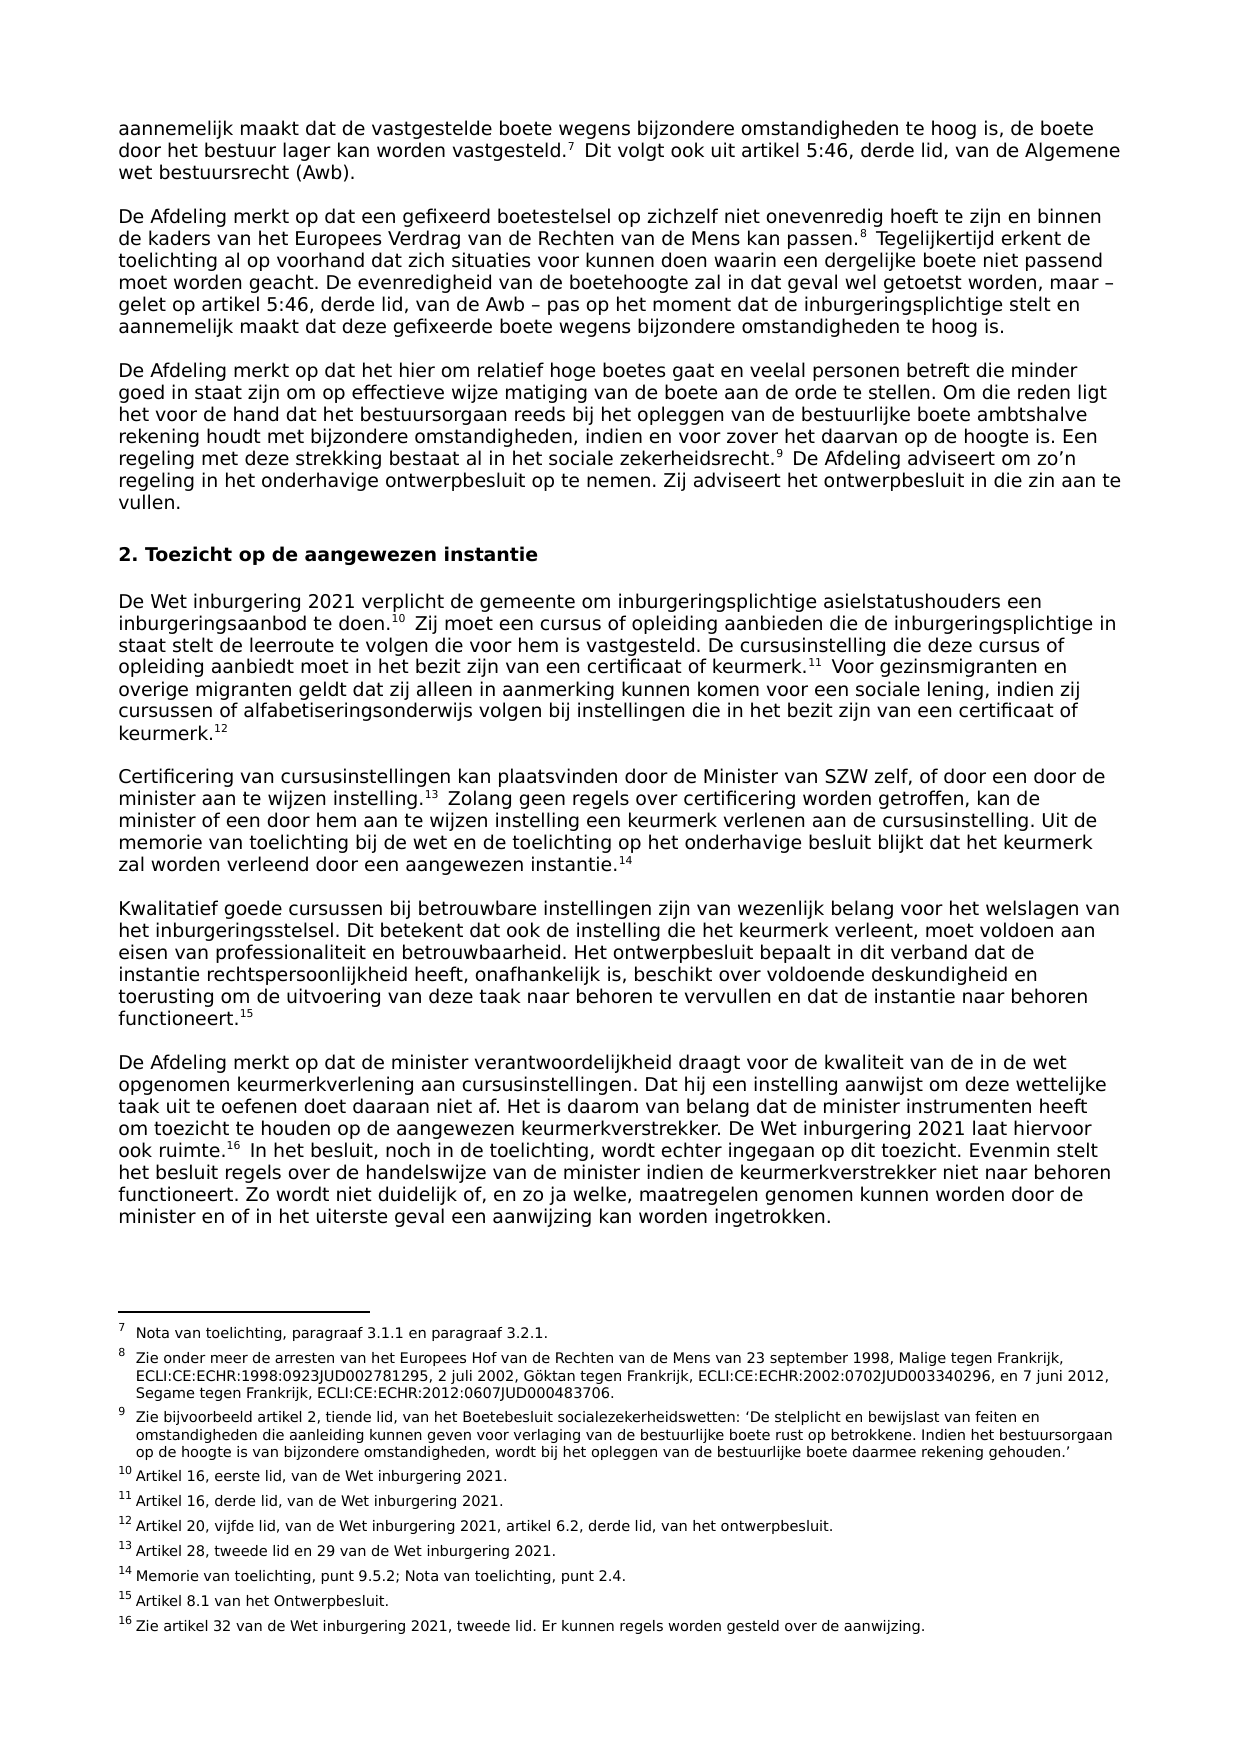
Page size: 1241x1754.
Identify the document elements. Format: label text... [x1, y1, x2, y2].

text Nota van toelichting, paragraaf 3.1.1 en paragraaf 3.2.1. [118, 1321, 1122, 1343]
text De Afdeling merkt op dat een gefixeerd boetestelsel op zichzelf niet onevenredig hoeft te zijn en binnen de kaders van het Europees Verdrag van de Rechten van de Mens kan passen. Tegelijkertijd erkent de toelichting al op voorhand dat zich situaties voor kunnen doen waarin een dergelijke boete niet passend moet worden geacht. De evenredigheid van de boetehoogte zal in dat geval wel getoetst worden, maar – gelet op artikel 5:46, derde lid, van de Awb – pas op het moment dat de inburgeringsplichtige stelt en aannemelijk maakt dat deze gefixeerde boete wegens bijzondere omstandigheden te hoog is. [118, 206, 1122, 338]
text Artikel 16, eerste lid, van de Wet inburgering 2021. [118, 1464, 1122, 1486]
text Memorie van toelichting, punt 9.5.2; Nota van toelichting, punt 2.4. [118, 1564, 1122, 1586]
text Zie artikel 32 van de Wet inburgering 2021, tweede lid. Er kunnen regels worden gesteld over de aanwijzing. [118, 1614, 1122, 1636]
subtitle 2. Toezicht op de aangewezen instantie [118, 543, 1122, 566]
text Zie bijvoorbeeld artikel 2, tiende lid, van het Boetebesluit socialezekerheidswetten: ‘De stelplicht en bewijslast van feiten en omstandigheden die aanleiding kunnen geven voor verlaging van de bestuurlijke boete rust op betrokkene. Indien het bestuursorgaan op de hoogte is van bijzondere omstandigheden, wordt bij het opleggen van de bestuurlijke boete daarmee rekening gehouden.’ [118, 1405, 1122, 1461]
text Artikel 20, vijfde lid, van de Wet inburgering 2021, artikel 6.2, derde lid, van het ontwerpbesluit. [118, 1514, 1122, 1536]
text Kwalitatief goede cursussen bij betrouwbare instellingen zijn van wezenlijk belang voor het welslagen van het inburgeringsstelsel. Dit betekent dat ook de instelling die het keurmerk verleent, moet voldoen aan eisen van professionaliteit en betrouwbaarheid. Het ontwerpbesluit bepaalt in dit verband dat de instantie rechtspersoonlijkheid heeft, onafhankelijk is, beschikt over voldoende deskundigheid en toerusting om de uitvoering van deze taak naar behoren te vervullen en dat de instantie naar behoren functioneert. [118, 898, 1122, 1030]
text Artikel 16, derde lid, van de Wet inburgering 2021. [118, 1489, 1122, 1511]
text De Afdeling merkt op dat de minister verantwoordelijkheid draagt voor de kwaliteit van de in de wet opgenomen keurmerkverlening aan cursusinstellingen. Dat hij een instelling aanwijst om deze wettelijke taak uit te oefenen doet daaraan niet af. Het is daarom van belang dat de minister instrumenten heeft om toezicht te houden op de aangewezen keurmerkverstrekker. De Wet inburgering 2021 laat hiervoor ook ruimte. In het besluit, noch in de toelichting, wordt echter ingegaan op dit toezicht. Evenmin stelt het besluit regels over de handelswijze van de minister indien de keurmerkverstrekker niet naar behoren functioneert. Zo wordt niet duidelijk of, en zo ja welke, maatregelen genomen kunnen worden door de minister en of in het uiterste geval een aanwijzing kan worden ingetrokken. [118, 1052, 1122, 1228]
text De Afdeling merkt op dat het hier om relatief hoge boetes gaat en veelal personen betreft die minder goed in staat zijn om op effectieve wijze matiging van de boete aan de orde te stellen. Om die reden ligt het voor de hand dat het bestuursorgaan reeds bij het opleggen van de bestuurlijke boete ambtshalve rekening houdt met bijzondere omstandigheden, indien en voor zover het daarvan op de hoogte is. Een regeling met deze strekking bestaat al in het sociale zekerheidsrecht. De Afdeling adviseert om zo’n regeling in het onderhavige ontwerpbesluit op te nemen. Zij adviseert het ontwerpbesluit in die zin aan te vullen. [118, 360, 1122, 513]
text Certificering van cursusinstellingen kan plaatsvinden door de Minister van SZW zelf, of door een door de minister aan te wijzen instelling. Zolang geen regels over certificering worden getroffen, kan de minister of een door hem aan te wijzen instelling een keurmerk verlenen aan de cursusinstelling. Uit de memorie van toelichting bij de wet en de toelichting op het onderhavige besluit blijkt dat het keurmerk zal worden verleend door een aangewezen instantie. [118, 766, 1122, 876]
text aannemelijk maakt dat de vastgestelde boete wegens bijzondere omstandigheden te hoog is, de boete door het bestuur lager kan worden vastgesteld. Dit volgt ook uit artikel 5:46, derde lid, van de Algemene wet bestuursrecht (Awb). [118, 118, 1122, 184]
text De Wet inburgering 2021 verplicht de gemeente om inburgeringsplichtige asielstatushouders een inburgeringsaanbod te doen. Zij moet een cursus of opleiding aanbieden die de inburgeringsplichtige in staat stelt de leerroute te volgen die voor hem is vastgesteld. De cursusinstelling die deze cursus of opleiding aanbiedt moet in het bezit zijn van een certificaat of keurmerk. Voor gezinsmigranten en overige migranten geldt dat zij alleen in aanmerking kunnen komen voor een sociale lening, indien zij cursussen of alfabetiseringsonderwijs volgen bij instellingen die in het bezit zijn van een certificaat of keurmerk. [118, 591, 1122, 744]
text Zie onder meer de arresten van het Europees Hof van de Rechten van de Mens van 23 september 1998, Malige tegen Frankrijk, ECLI:CE:ECHR:1998:0923JUD002781295, 2 juli 2002, Göktan tegen Frankrijk, ECLI:CE:ECHR:2002:0702JUD003340296, en 7 juni 2012, Segame tegen Frankrijk, ECLI:CE:ECHR:2012:0607JUD000483706. [118, 1346, 1122, 1402]
text Artikel 28, tweede lid en 29 van de Wet inburgering 2021. [118, 1539, 1122, 1561]
text Artikel 8.1 van het Ontwerpbesluit. [118, 1589, 1122, 1611]
